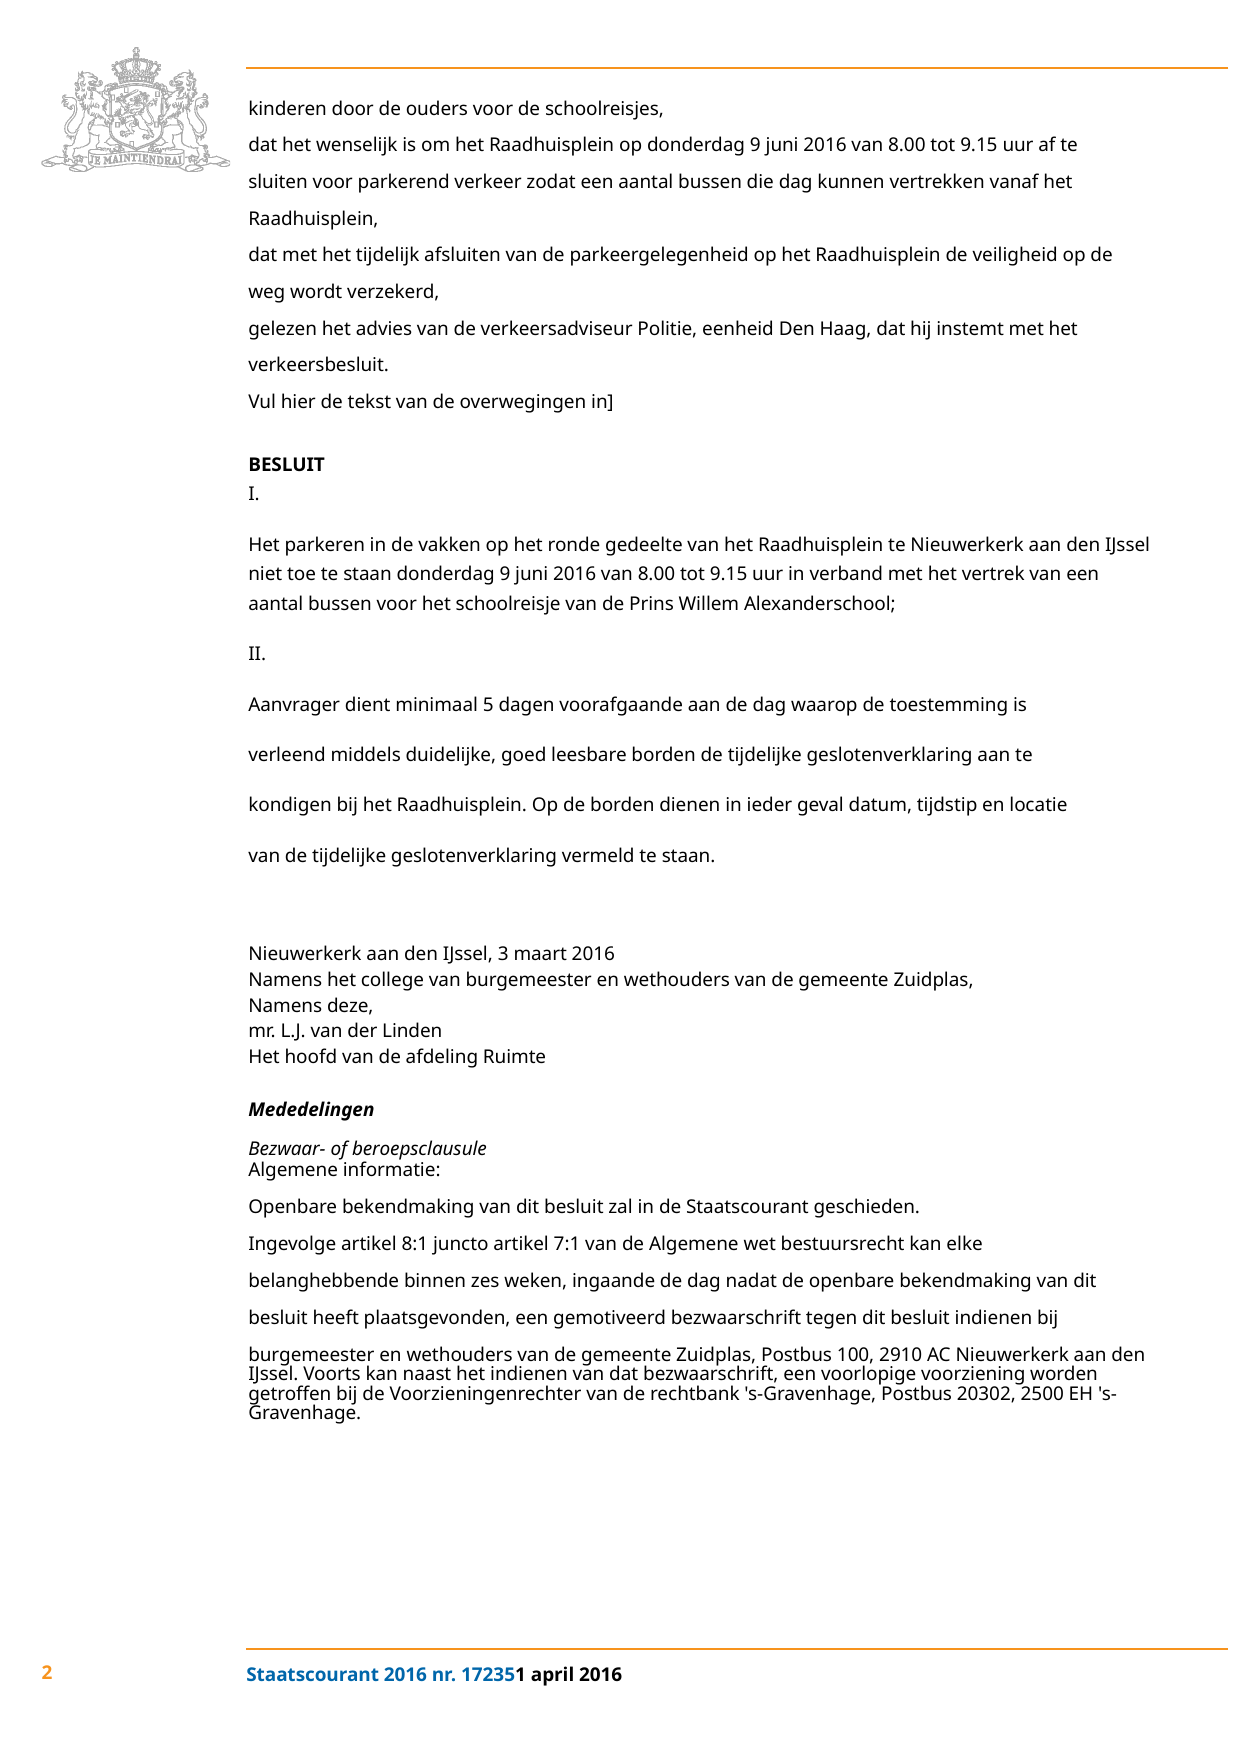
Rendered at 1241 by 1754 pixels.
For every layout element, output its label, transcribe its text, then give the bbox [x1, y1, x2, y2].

text kondigen bij het Raadhuisplein. Op de borden dienen in ieder geval datum, tijdstip en locatie [248, 792, 1152, 817]
text belanghebbende binnen zes weken, ingaande de dag nadat de openbare bekendmaking van dit [248, 1272, 1152, 1291]
text verleend middels duidelijke, goed leesbare borden de tijdelijke geslotenverklaring aan te [248, 741, 1152, 767]
text Ingevolge artikel 8:1 juncto artikel 7:1 van de Algemene wet bestuursrecht kan elke [248, 1235, 1152, 1254]
text Vul hier de tekst van de overwegingen in] [248, 388, 1152, 414]
text Algemene informatie: [248, 1161, 1152, 1180]
text II. [248, 640, 1152, 666]
text Namens het college van burgemeester en wethouders van de gemeente Zuidplas, [248, 966, 1152, 992]
text Bezwaar- of beroepsclausule [248, 1135, 1152, 1161]
text verkeersbesluit. [248, 351, 1152, 377]
text besluit heeft plaatsgevonden, een gemotiveerd bezwaarschrift tegen dit besluit indienen bij [248, 1309, 1152, 1328]
text dat het wenselijk is om het Raadhuisplein op donderdag 9 juni 2016 van 8.00 tot 9.15 uur af te [248, 131, 1152, 157]
text Nieuwerkerk aan den IJssel, 3 maart 2016 [248, 940, 1152, 966]
text burgemeester en wethouders van de gemeente Zuidplas, Postbus 100, 2910 AC Nieuwerkerk aan den IJssel. Voorts kan naast het indienen van dat bezwaarschrift, een voorlopige voorziening worden getroffen bij de Voorzieningenrechter van de rechtbank 's-Gravenhage, Postbus 20302, 2500 EH 's-Gravenhage. [248, 1346, 1152, 1423]
text Namens deze, [248, 992, 1152, 1017]
text van de tijdelijke geslotenverklaring vermeld te staan. [248, 842, 1152, 868]
text Raadhuisplein, [248, 205, 1152, 231]
text kinderen door de ouders voor de schoolreisjes, [248, 95, 1152, 121]
text weg wordt verzekerd, [248, 278, 1152, 304]
text mr. L.J. van der Linden [248, 1017, 1152, 1043]
text sluiten voor parkerend verkeer zodat een aantal bussen die dag kunnen vertrekken vanaf het [248, 168, 1152, 194]
text Het hoofd van de afdeling Ruimte [248, 1043, 1152, 1069]
text Mededelingen [248, 1096, 1152, 1122]
picture [41, 47, 231, 172]
text Het parkeren in de vakken op het ronde gedeelte van het Raadhuisplein te Nieuwerkerk aan den IJssel niet toe te staan donderdag 9 juni 2016 van 8.00 tot 9.15 uur in verband met het vertrek van een aantal bussen voor het schoolreisje van de Prins Willem Alexanderschool; [248, 531, 1152, 616]
text Aanvrager dient minimaal 5 dagen voorafgaande aan de dag waarop de toestemming is [248, 691, 1152, 717]
text gelezen het advies van de verkeersadviseur Politie, eenheid Den Haag, dat hij instemt met het [248, 315, 1152, 341]
text Openbare bekendmaking van dit besluit zal in de Staatscourant geschieden. [248, 1198, 1152, 1217]
text I. [248, 480, 1152, 506]
text BESLUIT [248, 451, 1152, 477]
text dat met het tijdelijk afsluiten van de parkeergelegenheid op het Raadhuisplein de veiligheid op de [248, 241, 1152, 267]
